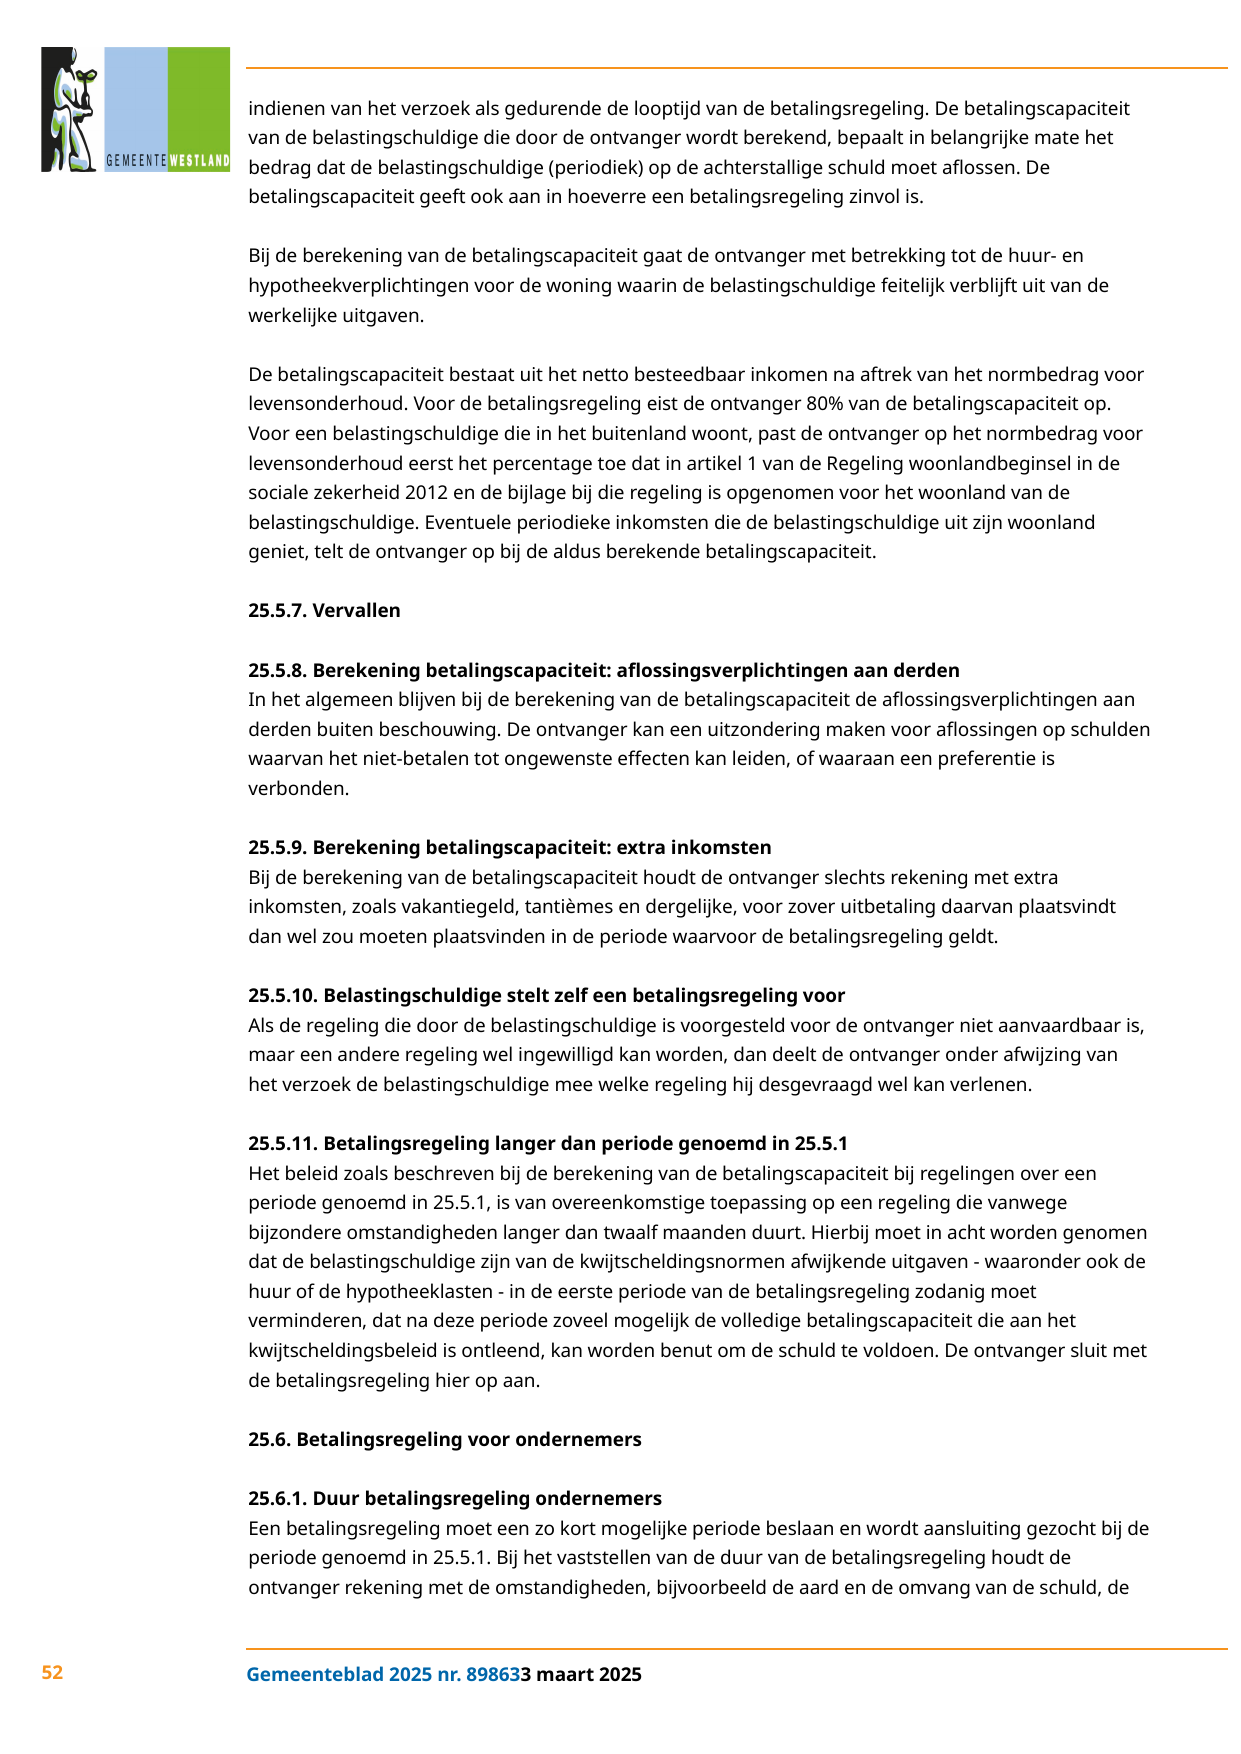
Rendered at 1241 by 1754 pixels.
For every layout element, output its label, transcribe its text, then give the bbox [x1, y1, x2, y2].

text 25.5.8. Berekening betalingscapaciteit: aflossingsverplichtingen aan derden [248, 657, 1152, 683]
text Als de regeling die door de belastingschuldige is voorgesteld voor de ontvanger niet aanvaardbaar is, maar een andere regeling wel ingewilligd kan worden, dan deelt de ontvanger onder afwijzing van het verzoek de belastingschuldige mee welke regeling hij desgevraagd wel kan verlenen. [248, 1012, 1152, 1097]
text indienen van het verzoek als gedurende de looptijd van de betalingsregeling. De betalingscapaciteit van de belastingschuldige die door de ontvanger wordt berekend, bepaalt in belangrijke mate het bedrag dat de belastingschuldige (periodiek) op de achterstallige schuld moet aflossen. De betalingscapaciteit geeft ook aan in hoeverre een betalingsregeling zinvol is. [248, 95, 1152, 209]
text De betalingscapaciteit bestaat uit het netto besteedbaar inkomen na aftrek van het normbedrag voor levensonderhoud. Voor de betalingsregeling eist de ontvanger 80% van de betalingscapaciteit op. Voor een belastingschuldige die in het buitenland woont, past de ontvanger op het normbedrag voor levensonderhoud eerst het percentage toe dat in artikel 1 van de Regeling woonlandbeginsel in de sociale zekerheid 2012 en de bijlage bij die regeling is opgenomen voor het woonland van de belastingschuldige. Eventuele periodieke inkomsten die de belastingschuldige uit zijn woonland geniet, telt de ontvanger op bij de aldus berekende betalingscapaciteit. [248, 361, 1152, 564]
text 25.5.11. Betalingsregeling langer dan periode genoemd in 25.5.1 [248, 1130, 1152, 1156]
text 25.5.7. Vervallen [248, 598, 1152, 623]
picture [41, 47, 231, 172]
text Bij de berekening van de betalingscapaciteit gaat de ontvanger met betrekking tot de huur- en hypotheekverplichtingen voor de woning waarin de belastingschuldige feitelijk verblijft uit van de werkelijke uitgaven. [248, 243, 1152, 328]
text Het beleid zoals beschreven bij de berekening van de betalingscapaciteit bij regelingen over een periode genoemd in 25.5.1, is van overeenkomstige toepassing op een regeling die vanwege bijzondere omstandigheden langer dan twaalf maanden duurt. Hierbij moet in acht worden genomen dat de belastingschuldige zijn van de kwijtscheldingsnormen afwijkende uitgaven - waaronder ook de huur of de hypotheeklasten - in de eerste periode van de betalingsregeling zodanig moet verminderen, dat na deze periode zoveel mogelijk de volledige betalingscapaciteit die aan het kwijtscheldingsbeleid is ontleend, kan worden benut om de schuld te voldoen. De ontvanger sluit met de betalingsregeling hier op aan. [248, 1160, 1152, 1393]
text Bij de berekening van de betalingscapaciteit houdt de ontvanger slechts rekening met extra inkomsten, zoals vakantiegeld, tantièmes en dergelijke, voor zover uitbetaling daarvan plaatsvindt dan wel zou moeten plaatsvinden in de periode waarvoor de betalingsregeling geldt. [248, 864, 1152, 949]
text 25.5.10. Belastingschuldige stelt zelf een betalingsregeling voor [248, 982, 1152, 1008]
text 25.5.9. Berekening betalingscapaciteit: extra inkomsten [248, 834, 1152, 860]
text 25.6.1. Duur betalingsregeling ondernemers [248, 1485, 1152, 1511]
text Een betalingsregeling moet een zo kort mogelijke periode beslaan en wordt aansluiting gezocht bij de periode genoemd in 25.5.1. Bij het vaststellen van de duur van de betalingsregeling houdt de ontvanger rekening met de omstandigheden, bijvoorbeeld de aard en de omvang van de schuld, de [248, 1515, 1152, 1600]
text In het algemeen blijven bij de berekening van de betalingscapaciteit de aflossingsverplichtingen aan derden buiten beschouwing. De ontvanger kan een uitzondering maken voor aflossingen op schulden waarvan het niet-betalen tot ongewenste effecten kan leiden, of waaraan een preferentie is verbonden. [248, 686, 1152, 801]
text 25.6. Betalingsregeling voor ondernemers [248, 1426, 1152, 1452]
